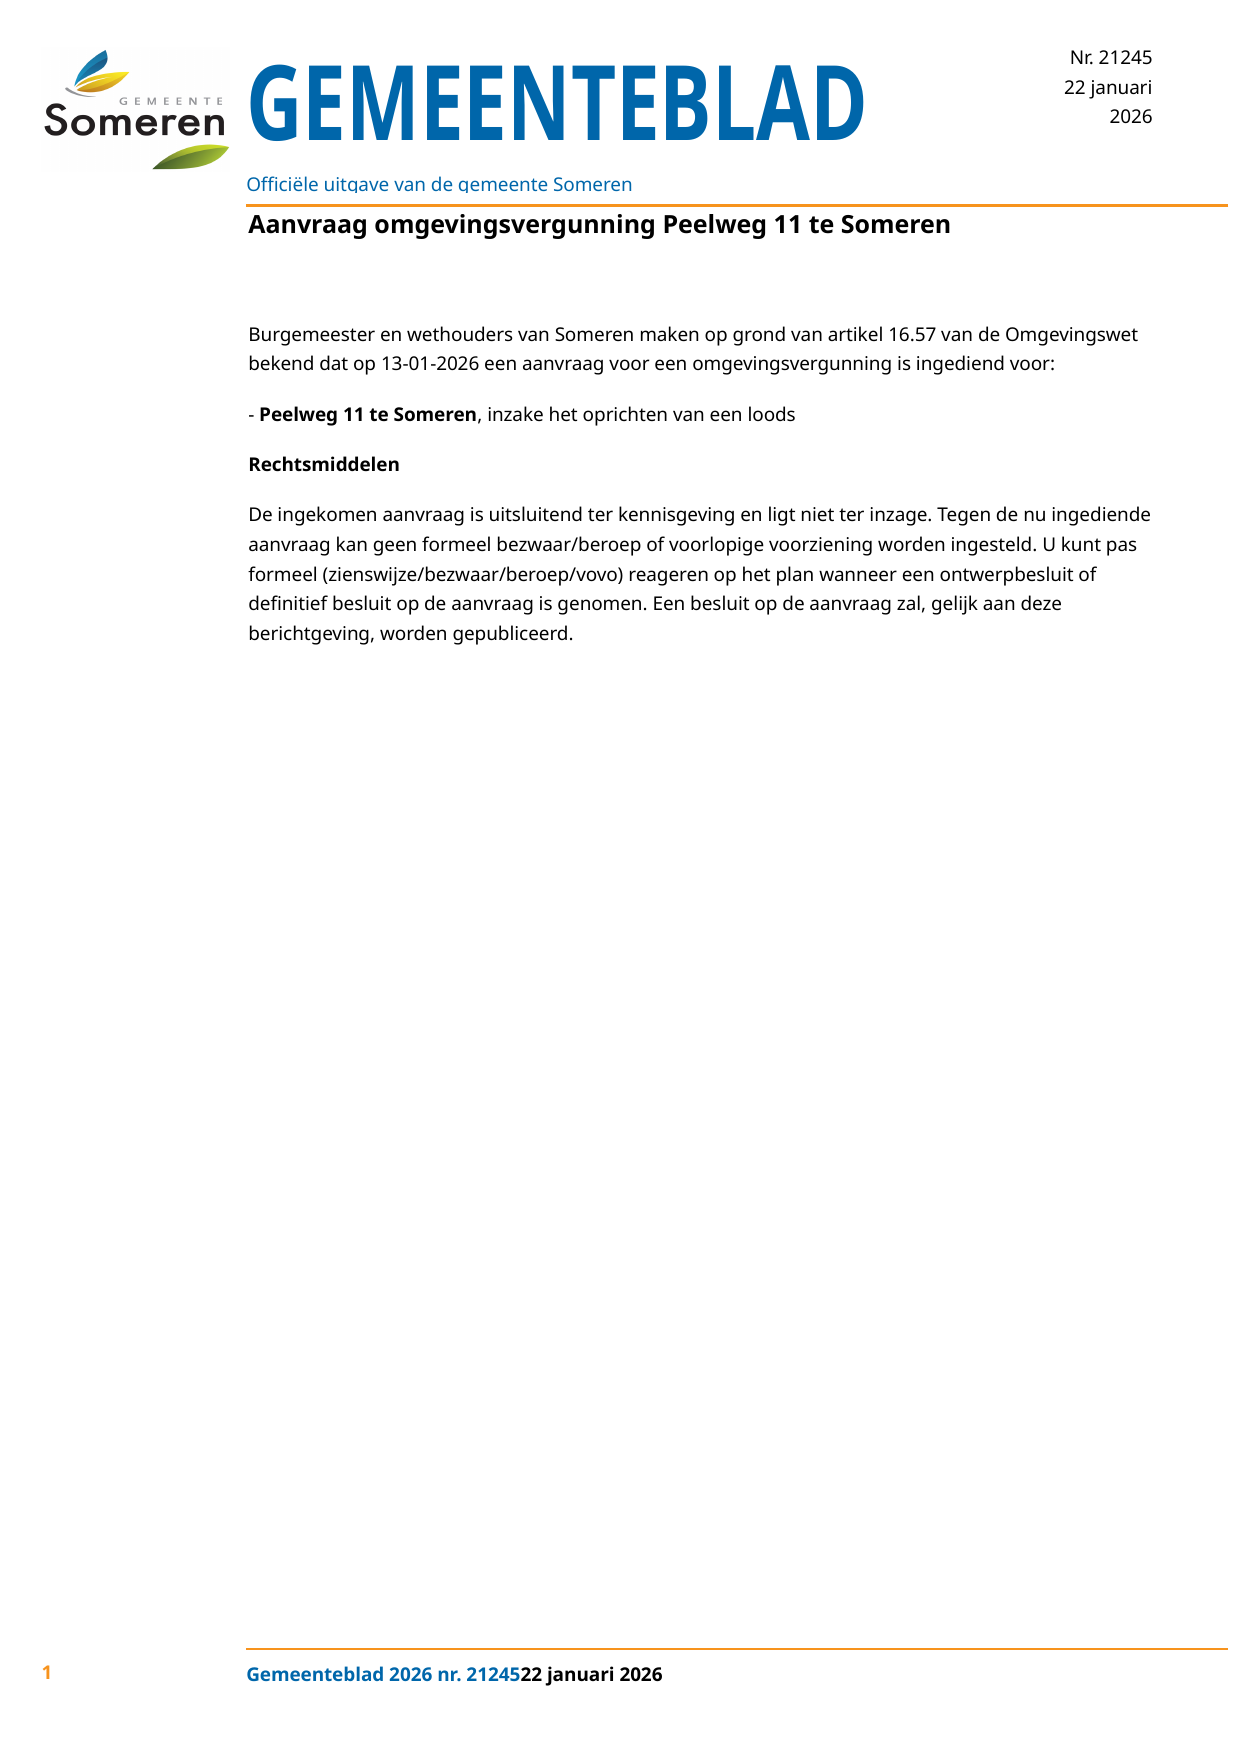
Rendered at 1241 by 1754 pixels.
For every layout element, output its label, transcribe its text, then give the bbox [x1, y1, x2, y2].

text Burgemeester en wethouders van Someren maken op grond van artikel 16.57 van de Omgevingswet bekend dat op 13-01-2026 een aanvraag voor een omgevingsvergunning is ingediend voor: [248, 321, 1152, 376]
picture [41, 47, 231, 172]
text Aanvraag omgevingsvergunning Peelweg 11 te Someren [248, 207, 1152, 241]
text De ingekomen aanvraag is uitsluitend ter kennisgeving en ligt niet ter inzage. Tegen de nu ingediende aanvraag kan geen formeel bezwaar/beroep of voorlopige voorziening worden ingesteld. U kunt pas formeel (zienswijze/bezwaar/beroep/vovo) reageren op het plan wanneer een ontwerpbesluit of definitief besluit op de aanvraag is genomen. Een besluit op de aanvraag zal, gelijk aan deze berichtgeving, worden gepubliceerd. [248, 502, 1152, 646]
text - Peelweg 11 te Someren, inzake het oprichten van een loods [248, 401, 1152, 426]
text Rechtsmiddelen [248, 451, 1152, 477]
